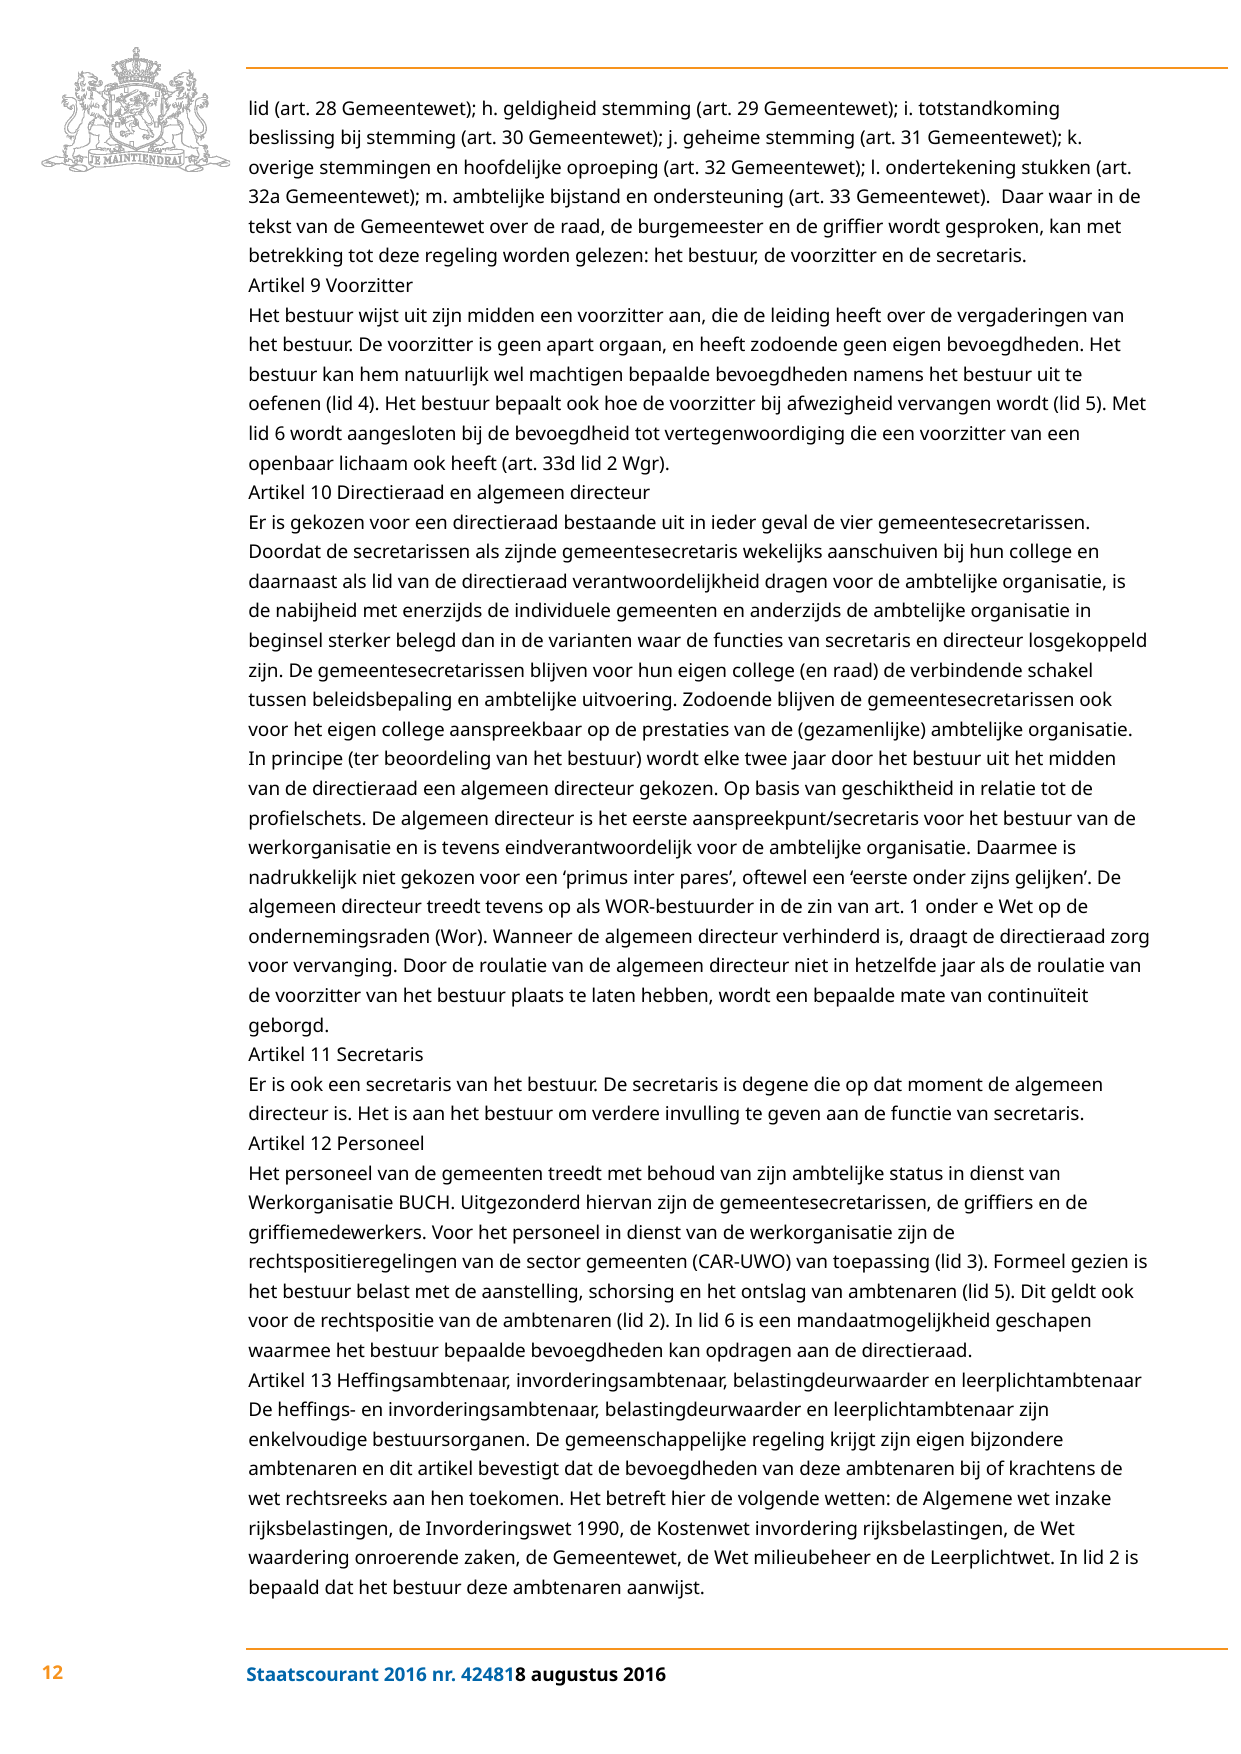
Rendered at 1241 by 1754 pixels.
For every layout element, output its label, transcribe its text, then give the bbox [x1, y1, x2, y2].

text Artikel 12 Personeel [248, 1130, 1152, 1156]
text lid (art. 28 Gemeentewet); h. geldigheid stemming (art. 29 Gemeentewet); i. totstandkoming beslissing bij stemming (art. 30 Gemeentewet); j. geheime stemming (art. 31 Gemeentewet); k. overige stemmingen en hoofdelijke oproeping (art. 32 Gemeentewet); l. ondertekening stukken (art. 32a Gemeentewet); m. ambtelijke bijstand en ondersteuning (art. 33 Gemeentewet). Daar waar in de tekst van de Gemeentewet over de raad, de burgemeester en de griffier wordt gesproken, kan met betrekking tot deze regeling worden gelezen: het bestuur, de voorzitter en de secretaris. [248, 95, 1152, 268]
text Artikel 9 Voorzitter [248, 272, 1152, 298]
text Artikel 13 Heffingsambtenaar, invorderingsambtenaar, belastingdeurwaarder en leerplichtambtenaar [248, 1367, 1152, 1393]
text Het bestuur wijst uit zijn midden een voorzitter aan, die de leiding heeft over de vergaderingen van het bestuur. De voorzitter is geen apart orgaan, en heeft zodoende geen eigen bevoegdheden. Het bestuur kan hem natuurlijk wel machtigen bepaalde bevoegdheden namens het bestuur uit te oefenen (lid 4). Het bestuur bepaalt ook hoe de voorzitter bij afwezigheid vervangen wordt (lid 5). Met lid 6 wordt aangesloten bij de bevoegdheid tot vertegenwoordiging die een voorzitter van een openbaar lichaam ook heeft (art. 33d lid 2 Wgr). [248, 302, 1152, 476]
picture [41, 47, 231, 172]
text Artikel 11 Secretaris [248, 1041, 1152, 1067]
text Er is gekozen voor een directieraad bestaande uit in ieder geval de vier gemeentesecretarissen. Doordat de secretarissen als zijnde gemeentesecretaris wekelijks aanschuiven bij hun college en daarnaast als lid van de directieraad verantwoordelijkheid dragen voor de ambtelijke organisatie, is de nabijheid met enerzijds de individuele gemeenten en anderzijds de ambtelijke organisatie in beginsel sterker belegd dan in de varianten waar de functies van secretaris en directeur losgekoppeld zijn. De gemeentesecretarissen blijven voor hun eigen college (en raad) de verbindende schakel tussen beleidsbepaling en ambtelijke uitvoering. Zodoende blijven de gemeentesecretarissen ook voor het eigen college aanspreekbaar op de prestaties van de (gezamenlijke) ambtelijke organisatie. In principe (ter beoordeling van het bestuur) wordt elke twee jaar door het bestuur uit het midden van de directieraad een algemeen directeur gekozen. Op basis van geschiktheid in relatie tot de profielschets. De algemeen directeur is het eerste aanspreekpunt/secretaris voor het bestuur van de werkorganisatie en is tevens eindverantwoordelijk voor de ambtelijke organisatie. Daarmee is nadrukkelijk niet gekozen voor een ‘primus inter pares’, oftewel een ‘eerste onder zijns gelijken’. De algemeen directeur treedt tevens op als WOR-bestuurder in de zin van art. 1 onder e Wet op de ondernemingsraden (Wor). Wanneer de algemeen directeur verhinderd is, draagt de directieraad zorg voor vervanging. Door de roulatie van de algemeen directeur niet in hetzelfde jaar als de roulatie van de voorzitter van het bestuur plaats te laten hebben, wordt een bepaalde mate van continuïteit geborgd. [248, 509, 1152, 1038]
text Artikel 10 Directieraad en algemeen directeur [248, 479, 1152, 505]
text De heffings- en invorderingsambtenaar, belastingdeurwaarder en leerplichtambtenaar zijn enkelvoudige bestuursorganen. De gemeenschappelijke regeling krijgt zijn eigen bijzondere ambtenaren en dit artikel bevestigt dat de bevoegdheden van deze ambtenaren bij of krachtens de wet rechtsreeks aan hen toekomen. Het betreft hier de volgende wetten: de Algemene wet inzake rijksbelastingen, de Invorderingswet 1990, de Kostenwet invordering rijksbelastingen, de Wet waardering onroerende zaken, de Gemeentewet, de Wet milieubeheer en de Leerplichtwet. In lid 2 is bepaald dat het bestuur deze ambtenaren aanwijst. [248, 1396, 1152, 1600]
text Het personeel van de gemeenten treedt met behoud van zijn ambtelijke status in dienst van Werkorganisatie BUCH. Uitgezonderd hiervan zijn de gemeentesecretarissen, de griffiers en de griffiemedewerkers. Voor het personeel in dienst van de werkorganisatie zijn de rechtspositieregelingen van de sector gemeenten (CAR-UWO) van toepassing (lid 3). Formeel gezien is het bestuur belast met de aanstelling, schorsing en het ontslag van ambtenaren (lid 5). Dit geldt ook voor de rechtspositie van de ambtenaren (lid 2). In lid 6 is een mandaatmogelijkheid geschapen waarmee het bestuur bepaalde bevoegdheden kan opdragen aan de directieraad. [248, 1160, 1152, 1363]
text Er is ook een secretaris van het bestuur. De secretaris is degene die op dat moment de algemeen directeur is. Het is aan het bestuur om verdere invulling te geven aan de functie van secretaris. [248, 1071, 1152, 1126]
